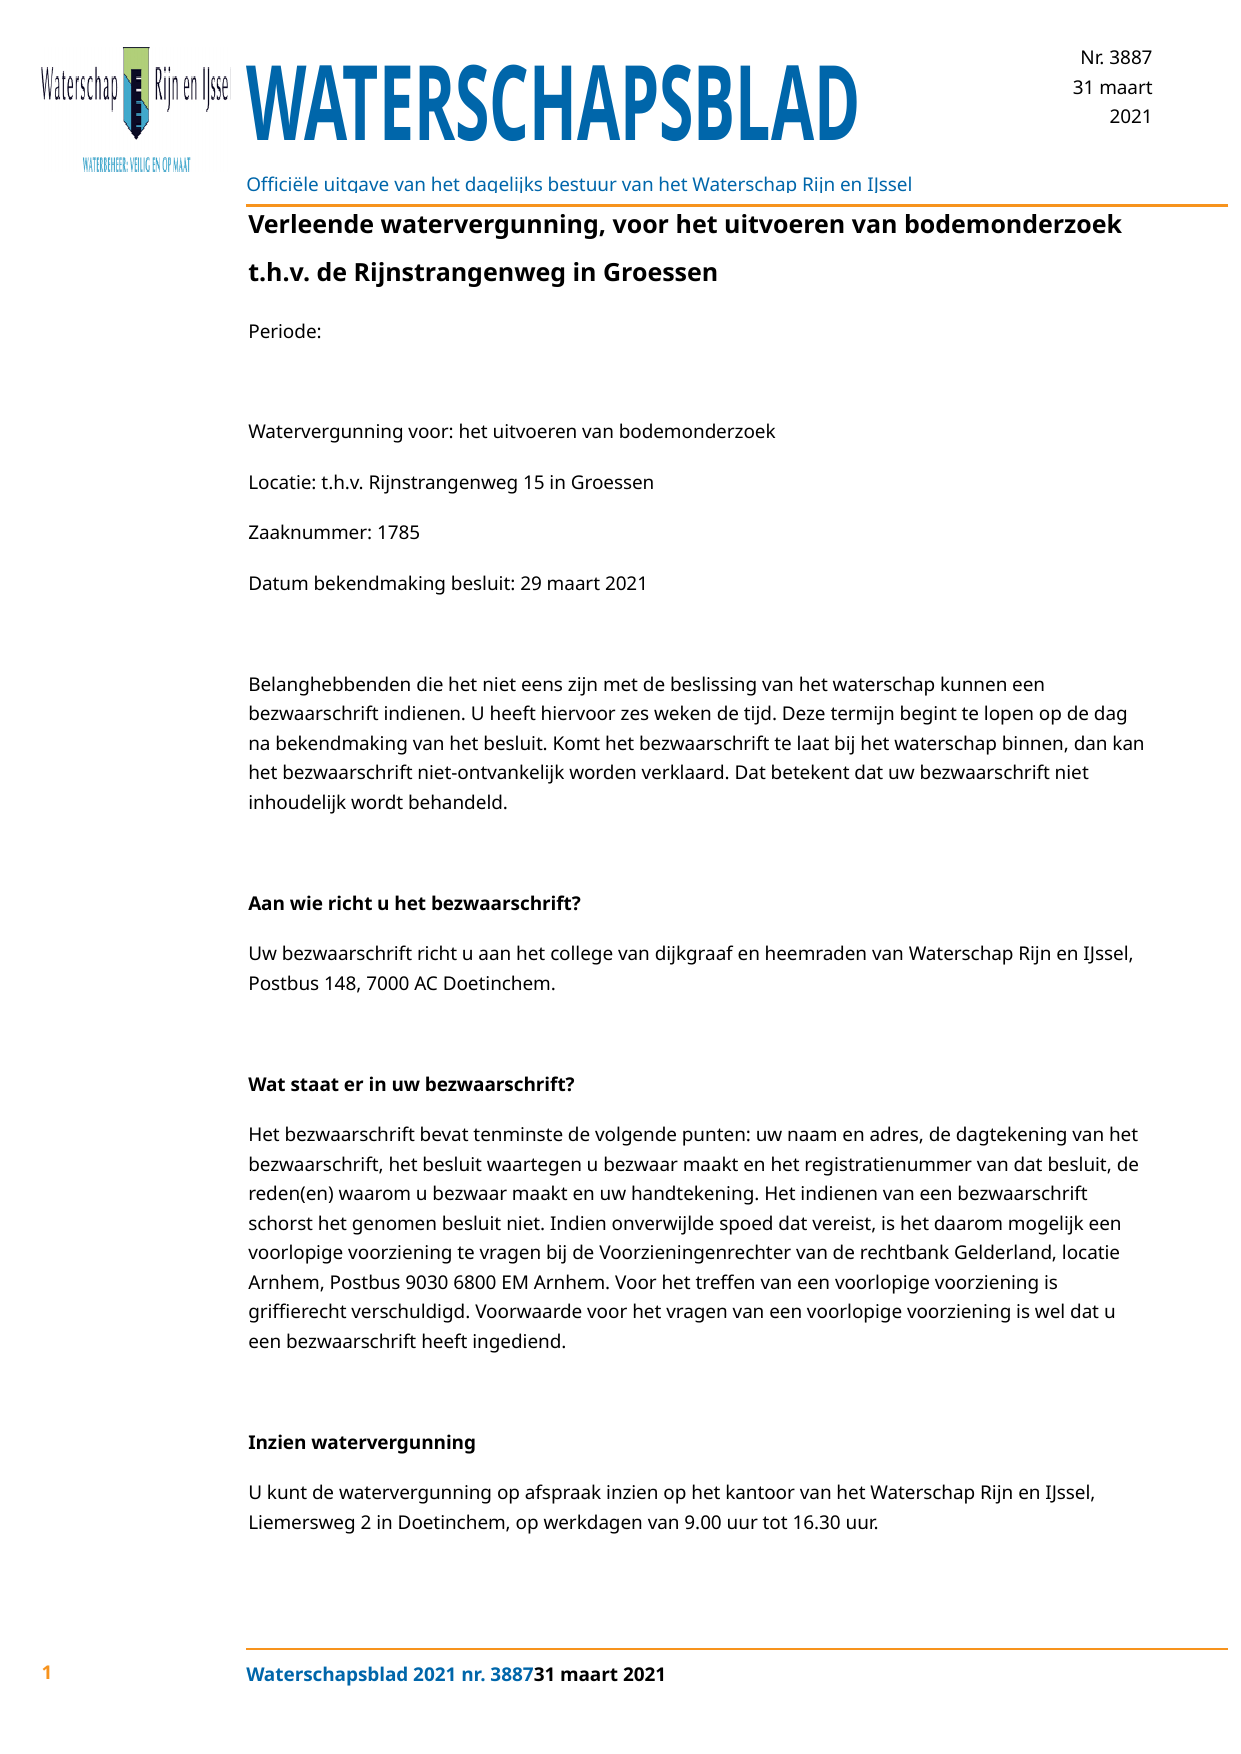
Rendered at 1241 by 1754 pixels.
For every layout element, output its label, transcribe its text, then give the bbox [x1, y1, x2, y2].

text Belanghebbenden die het niet eens zijn met de beslissing van het waterschap kunnen een bezwaarschrift indienen. U heeft hiervoor zes weken de tijd. Deze termijn begint te lopen op de dag na bekendmaking van het besluit. Komt het bezwaarschrift te laat bij het waterschap binnen, dan kan het bezwaarschrift niet-ontvankelijk worden verklaard. Dat betekent dat uw bezwaarschrift niet inhoudelijk wordt behandeld. [248, 671, 1152, 815]
picture [41, 47, 231, 172]
text Het bezwaarschrift bevat tenminste de volgende punten: uw naam en adres, de dagtekening van het bezwaarschrift, het besluit waartegen u bezwaar maakt en het registratienummer van dat besluit, de reden(en) waarom u bezwaar maakt en uw handtekening. Het indienen van een bezwaarschrift schorst het genomen besluit niet. Indien onverwijlde spoed dat vereist, is het daarom mogelijk een voorlopige voorziening te vragen bij de Voorzieningenrechter van de rechtbank Gelderland, locatie Arnhem, Postbus 9030 6800 EM Arnhem. Voor het treffen van een voorlopige voorziening is griffierecht verschuldigd. Voorwaarde voor het vragen van een voorlopige voorziening is wel dat u een bezwaarschrift heeft ingediend. [248, 1121, 1152, 1354]
text Wat staat er in uw bezwaarschrift? [248, 1071, 1152, 1097]
text Zaaknummer: 1785 [248, 519, 1152, 545]
text Inzien watervergunning [248, 1429, 1152, 1455]
text Periode: [248, 318, 1152, 344]
text U kunt de watervergunning op afspraak inzien op het kantoor van het Waterschap Rijn en IJssel, Liemersweg 2 in Doetinchem, op werkdagen van 9.00 uur tot 16.30 uur. [248, 1479, 1152, 1535]
text Uw bezwaarschrift richt u aan het college van dijkgraaf en heemraden van Waterschap Rijn en IJssel, Postbus 148, 7000 AC Doetinchem. [248, 940, 1152, 996]
text Watervergunning voor: het uitvoeren van bodemonderzoek [248, 419, 1152, 444]
text Aan wie richt u het bezwaarschrift? [248, 890, 1152, 916]
text Verleende watervergunning, voor het uitvoeren van bodemonderzoek t.h.v. de Rijnstrangenweg in Groessen [248, 207, 1152, 288]
text Datum bekendmaking besluit: 29 maart 2021 [248, 570, 1152, 596]
text Locatie: t.h.v. Rijnstrangenweg 15 in Groessen [248, 469, 1152, 495]
